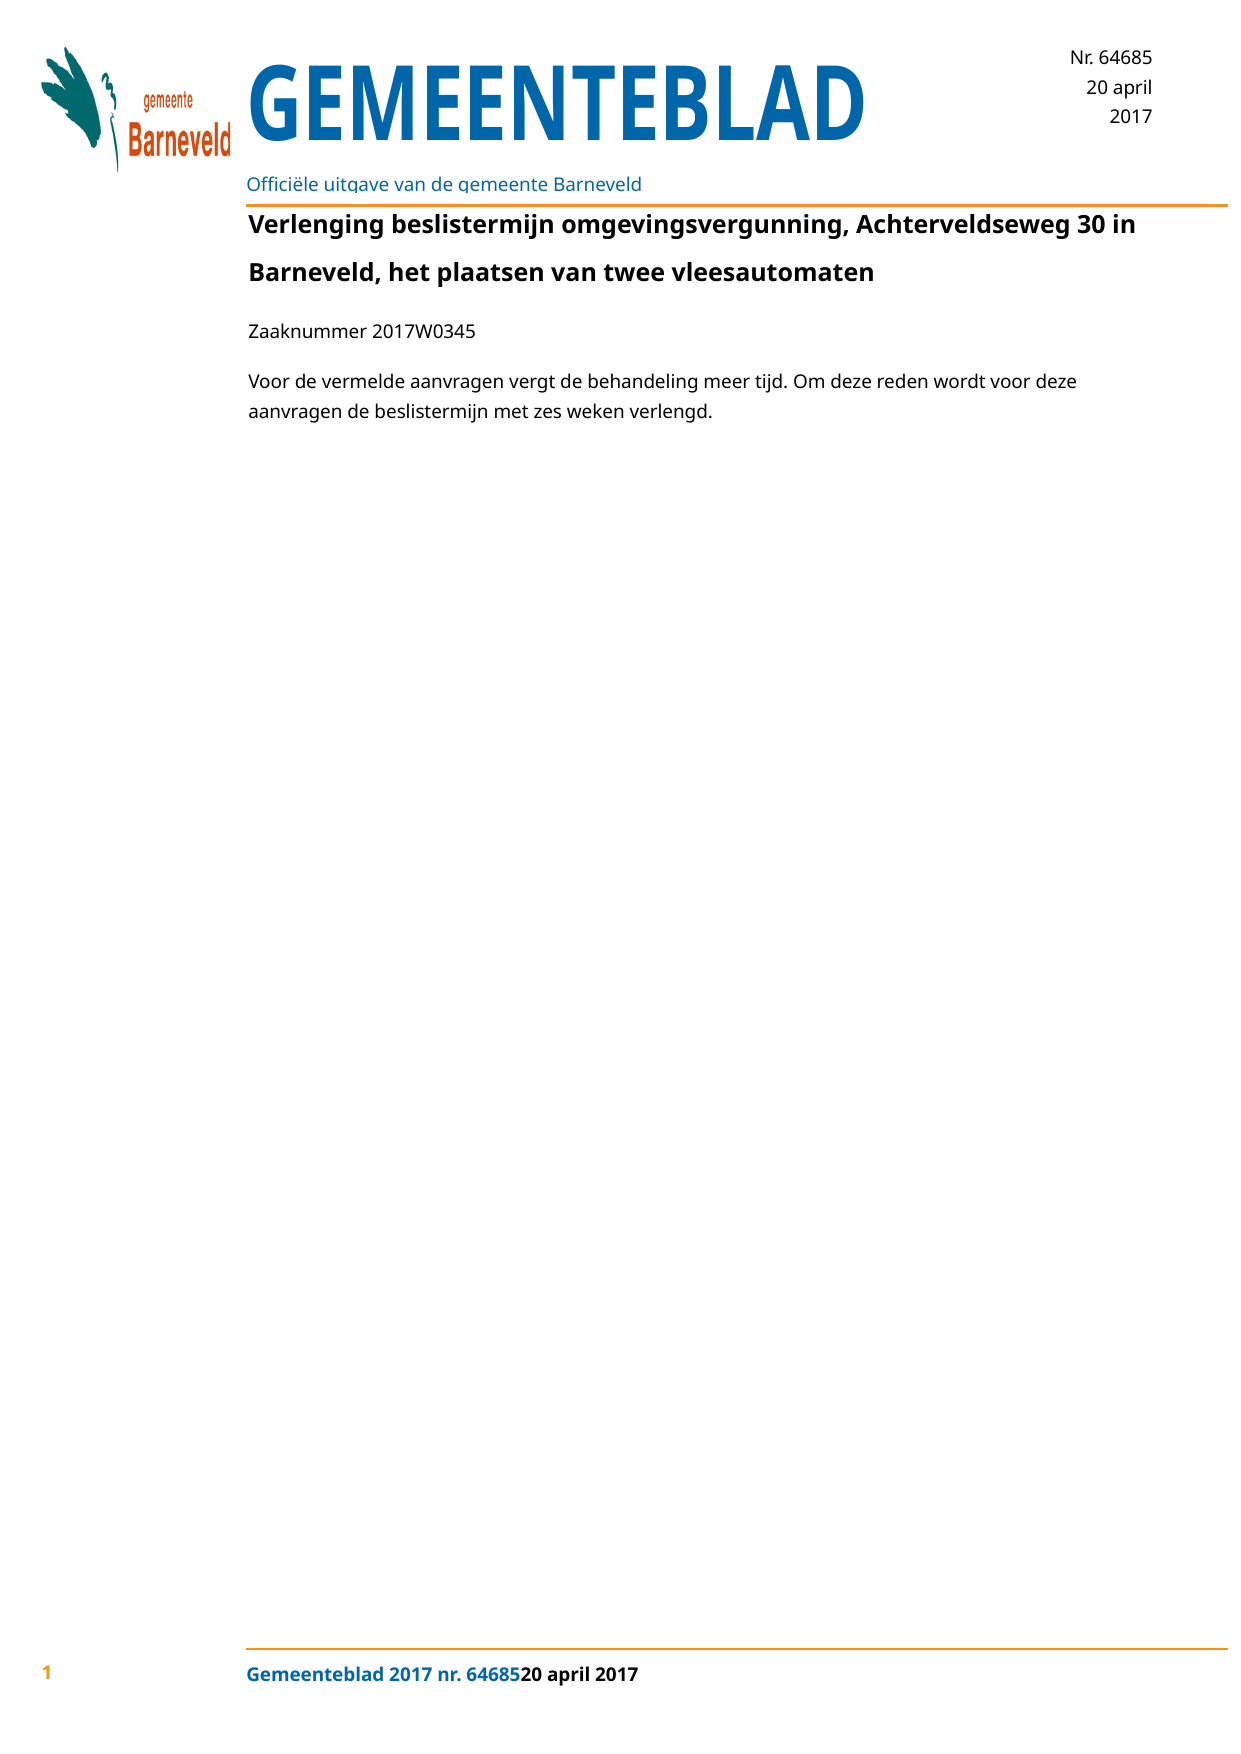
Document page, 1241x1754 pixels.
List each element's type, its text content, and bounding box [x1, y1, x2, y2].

text Voor de vermelde aanvragen vergt de behandeling meer tijd. Om deze reden wordt voor deze aanvragen de beslistermijn met zes weken verlengd. [248, 368, 1152, 424]
text Zaaknummer 2017W0345 [248, 318, 1152, 344]
picture [41, 47, 231, 172]
text Verlenging beslistermijn omgevingsvergunning, Achterveldseweg 30 in Barneveld, het plaatsen van twee vleesautomaten [248, 207, 1152, 288]
